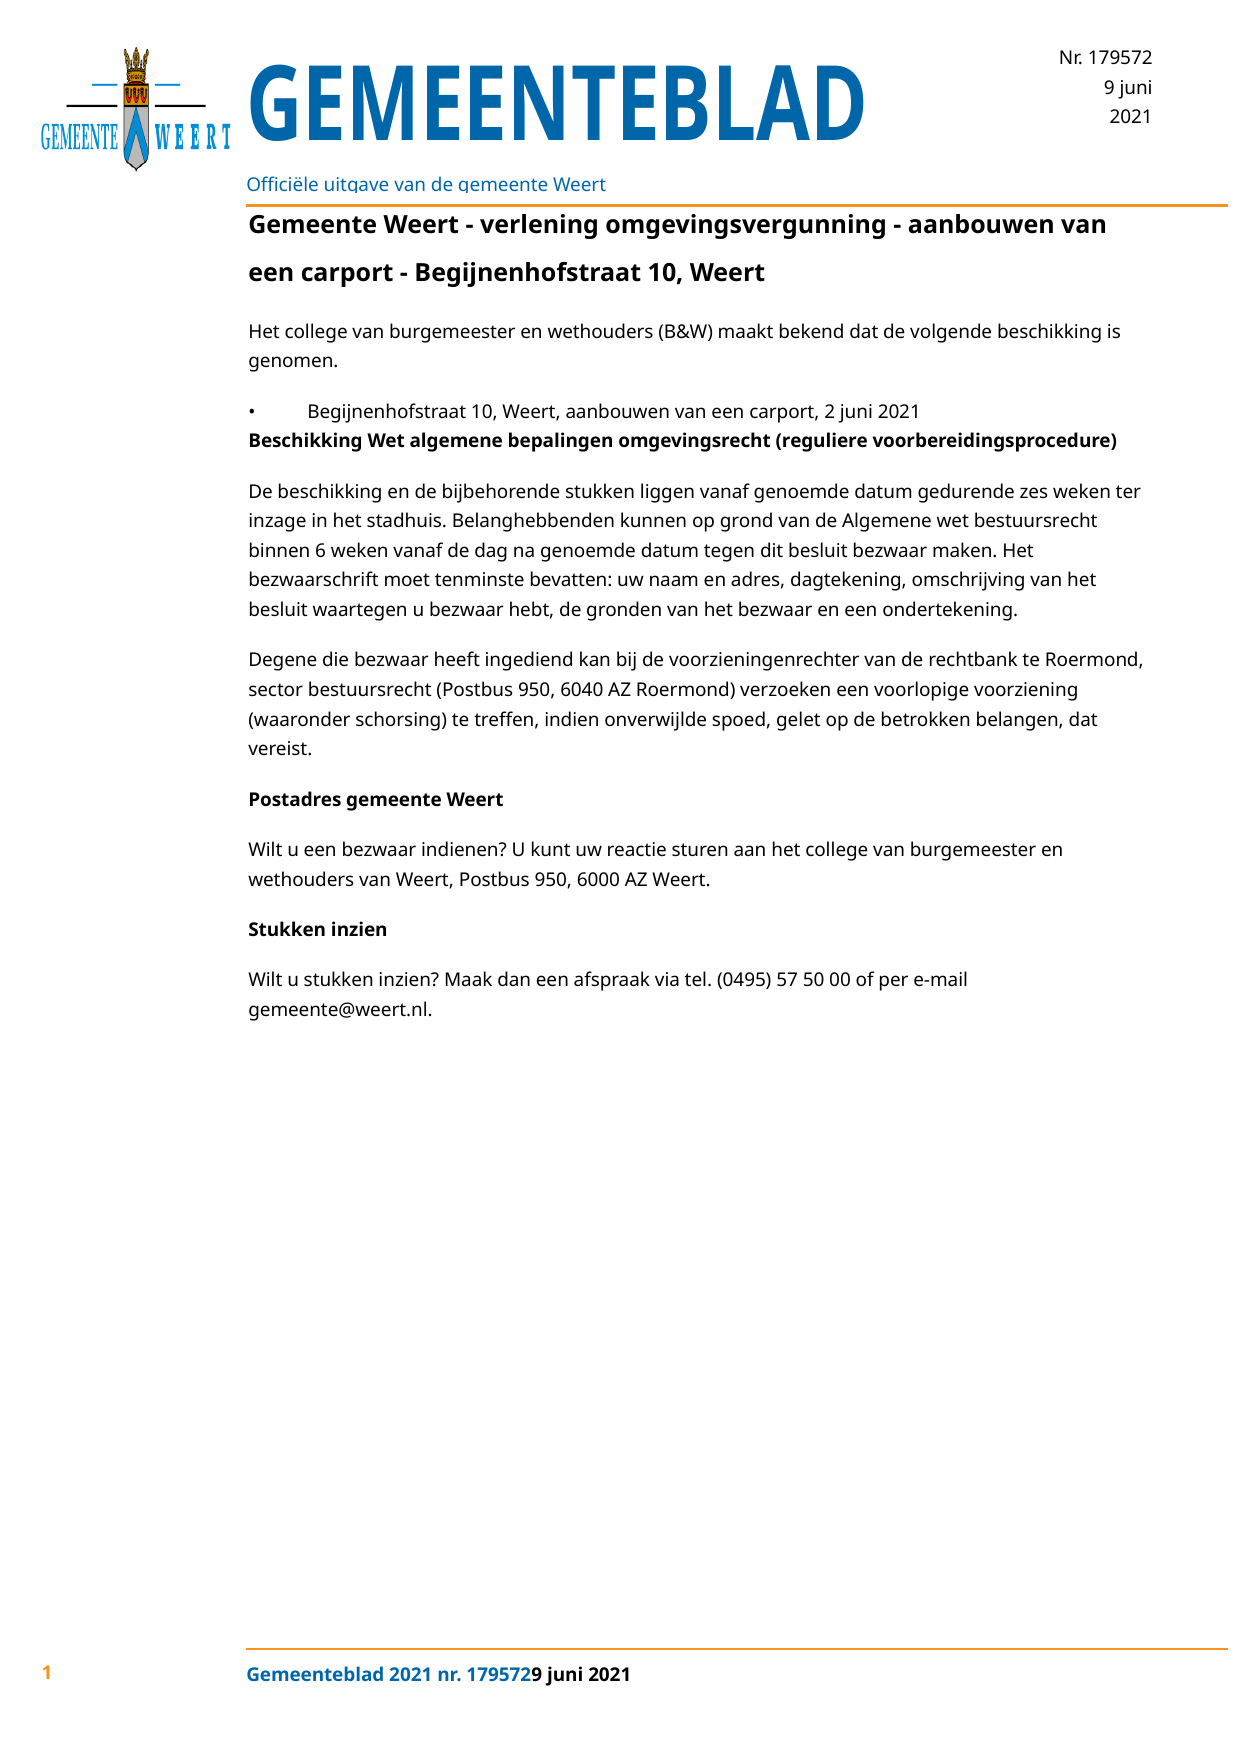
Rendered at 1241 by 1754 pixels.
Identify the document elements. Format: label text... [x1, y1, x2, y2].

text Wilt u stukken inzien? Maak dan een afspraak via tel. (0495) 57 50 00 of per e-mail gemeente@weert.nl. [248, 967, 1152, 1022]
text De beschikking en de bijbehorende stukken liggen vanaf genoemde datum gedurende zes weken ter inzage in het stadhuis. Belanghebbenden kunnen op grond van de Algemene wet bestuursrecht binnen 6 weken vanaf de dag na genoemde datum tegen dit besluit bezwaar maken. Het bezwaarschrift moet tenminste bevatten: uw naam en adres, dagtekening, omschrijving van het besluit waartegen u bezwaar hebt, de gronden van het bezwaar en een ondertekening. [248, 478, 1152, 622]
text Postadres gemeente Weert [248, 786, 1152, 812]
text Het college van burgemeester en wethouders (B&W) maakt bekend dat de volgende beschikking is genomen. [248, 318, 1152, 373]
picture [41, 47, 231, 172]
text Stukken inzien [248, 916, 1152, 942]
text Degene die bezwaar heeft ingediend kan bij de voorzieningenrechter van de rechtbank te Roermond, sector bestuursrecht (Postbus 950, 6040 AZ Roermond) verzoeken een voorlopige voorziening (waaronder schorsing) te treffen, indien onverwijlde spoed, gelet op de betrokken belangen, dat vereist. [248, 647, 1152, 761]
list Begijnenhofstraat 10, Weert, aanbouwen van een carport, 2 juni 2021 [248, 398, 1152, 424]
text Gemeente Weert - verlening omgevingsvergunning - aanbouwen van een carport - Begijnenhofstraat 10, Weert [248, 207, 1152, 288]
text Beschikking Wet algemene bepalingen omgevingsrecht (reguliere voorbereidingsprocedure) [248, 427, 1152, 453]
text Wilt u een bezwaar indienen? U kunt uw reactie sturen aan het college van burgemeester en wethouders van Weert, Postbus 950, 6000 AZ Weert. [248, 836, 1152, 892]
